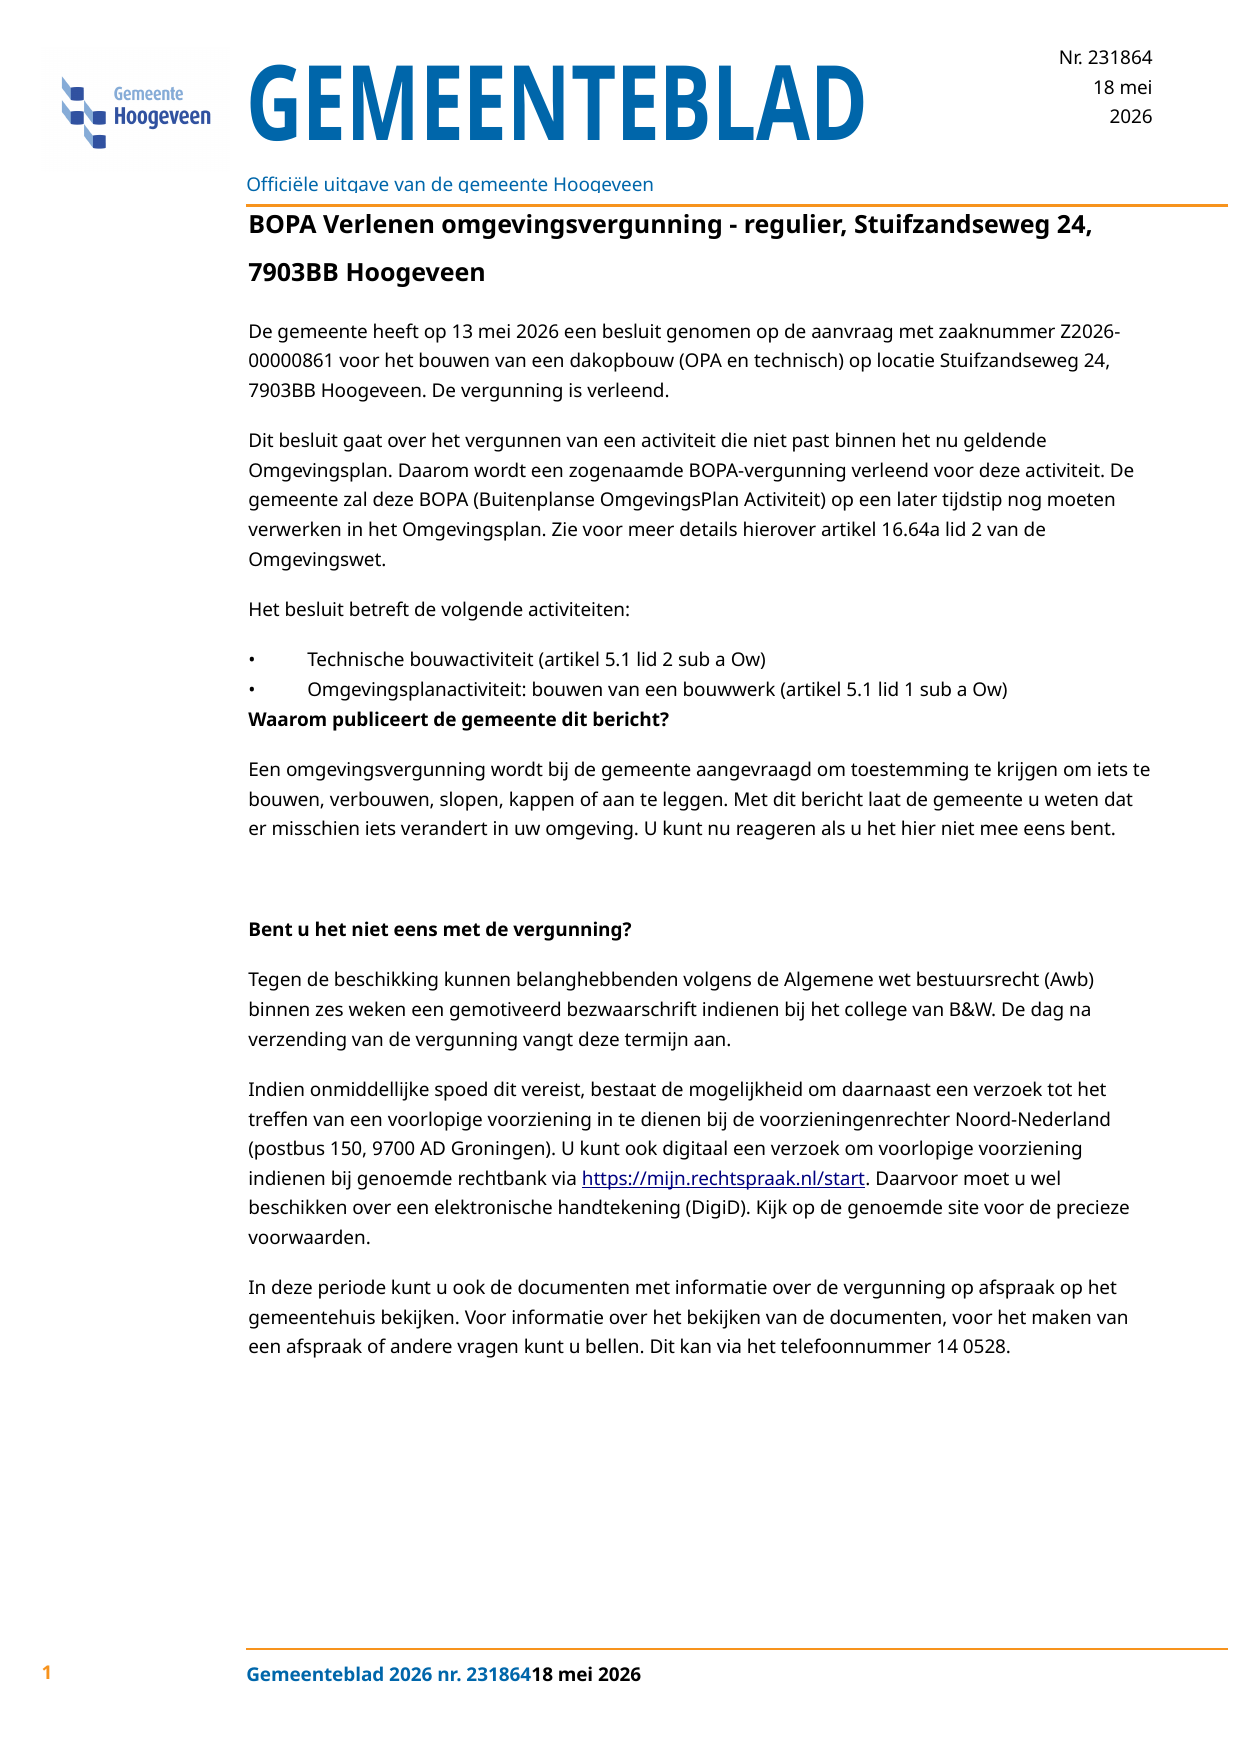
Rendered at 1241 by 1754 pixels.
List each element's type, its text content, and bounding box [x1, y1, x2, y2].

picture [41, 47, 231, 172]
text Dit besluit gaat over het vergunnen van een activiteit die niet past binnen het nu geldende Omgevingsplan. Daarom wordt een zogenaamde BOPA-vergunning verleend voor deze activiteit. De gemeente zal deze BOPA (Buitenplanse OmgevingsPlan Activiteit) op een later tijdstip nog moeten verwerken in het Omgevingsplan. Zie voor meer details hierover artikel 16.64a lid 2 van de Omgevingswet. [248, 427, 1152, 572]
text Tegen de beschikking kunnen belanghebbenden volgens de Algemene wet bestuursrecht (Awb) binnen zes weken een gemotiveerd bezwaarschrift indienen bij het college van B&W. De dag na verzending van de vergunning vangt deze termijn aan. [248, 967, 1152, 1052]
text Een omgevingsvergunning wordt bij de gemeente aangevraagd om toestemming te krijgen om iets te bouwen, verbouwen, slopen, kappen of aan te leggen. Met dit bericht laat de gemeente u weten dat er misschien iets verandert in uw omgeving. U kunt nu reageren als u het hier niet mee eens bent. [248, 756, 1152, 841]
text BOPA Verlenen omgevingsvergunning - regulier, Stuifzandseweg 24, 7903BB Hoogeveen [248, 207, 1152, 288]
text In deze periode kunt u ook de documenten met informatie over de vergunning op afspraak op het gemeentehuis bekijken. Voor informatie over het bekijken van de documenten, voor het maken van een afspraak of andere vragen kunt u bellen. Dit kan via het telefoonnummer 14 0528. [248, 1274, 1152, 1359]
list Technische bouwactiviteit (artikel 5.1 lid 2 sub a Ow) [248, 647, 1152, 672]
list Omgevingsplanactiviteit: bouwen van een bouwwerk (artikel 5.1 lid 1 sub a Ow) [248, 676, 1152, 702]
text De gemeente heeft op 13 mei 2026 een besluit genomen op de aanvraag met zaaknummer Z2026-00000861 voor het bouwen van een dakopbouw (OPA en technisch) op locatie Stuifzandseweg 24, 7903BB Hoogeveen. De vergunning is verleend. [248, 318, 1152, 403]
text Bent u het niet eens met de vergunning? [248, 916, 1152, 942]
text Het besluit betreft de volgende activiteiten: [248, 596, 1152, 622]
text Indien onmiddellijke spoed dit vereist, bestaat de mogelijkheid om daarnaast een verzoek tot het treffen van een voorlopige voorziening in te dienen bij de voorzieningenrechter Noord-Nederland (postbus 150, 9700 AD Groningen). U kunt ook digitaal een verzoek om voorlopige voorziening indienen bij genoemde rechtbank via https://mijn.rechtspraak.nl/start. Daarvoor moet u wel beschikken over een elektronische handtekening (DigiD). Kijk op de genoemde site voor de precieze voorwaarden. [248, 1076, 1152, 1250]
text Waarom publiceert de gemeente dit bericht? [248, 706, 1152, 732]
